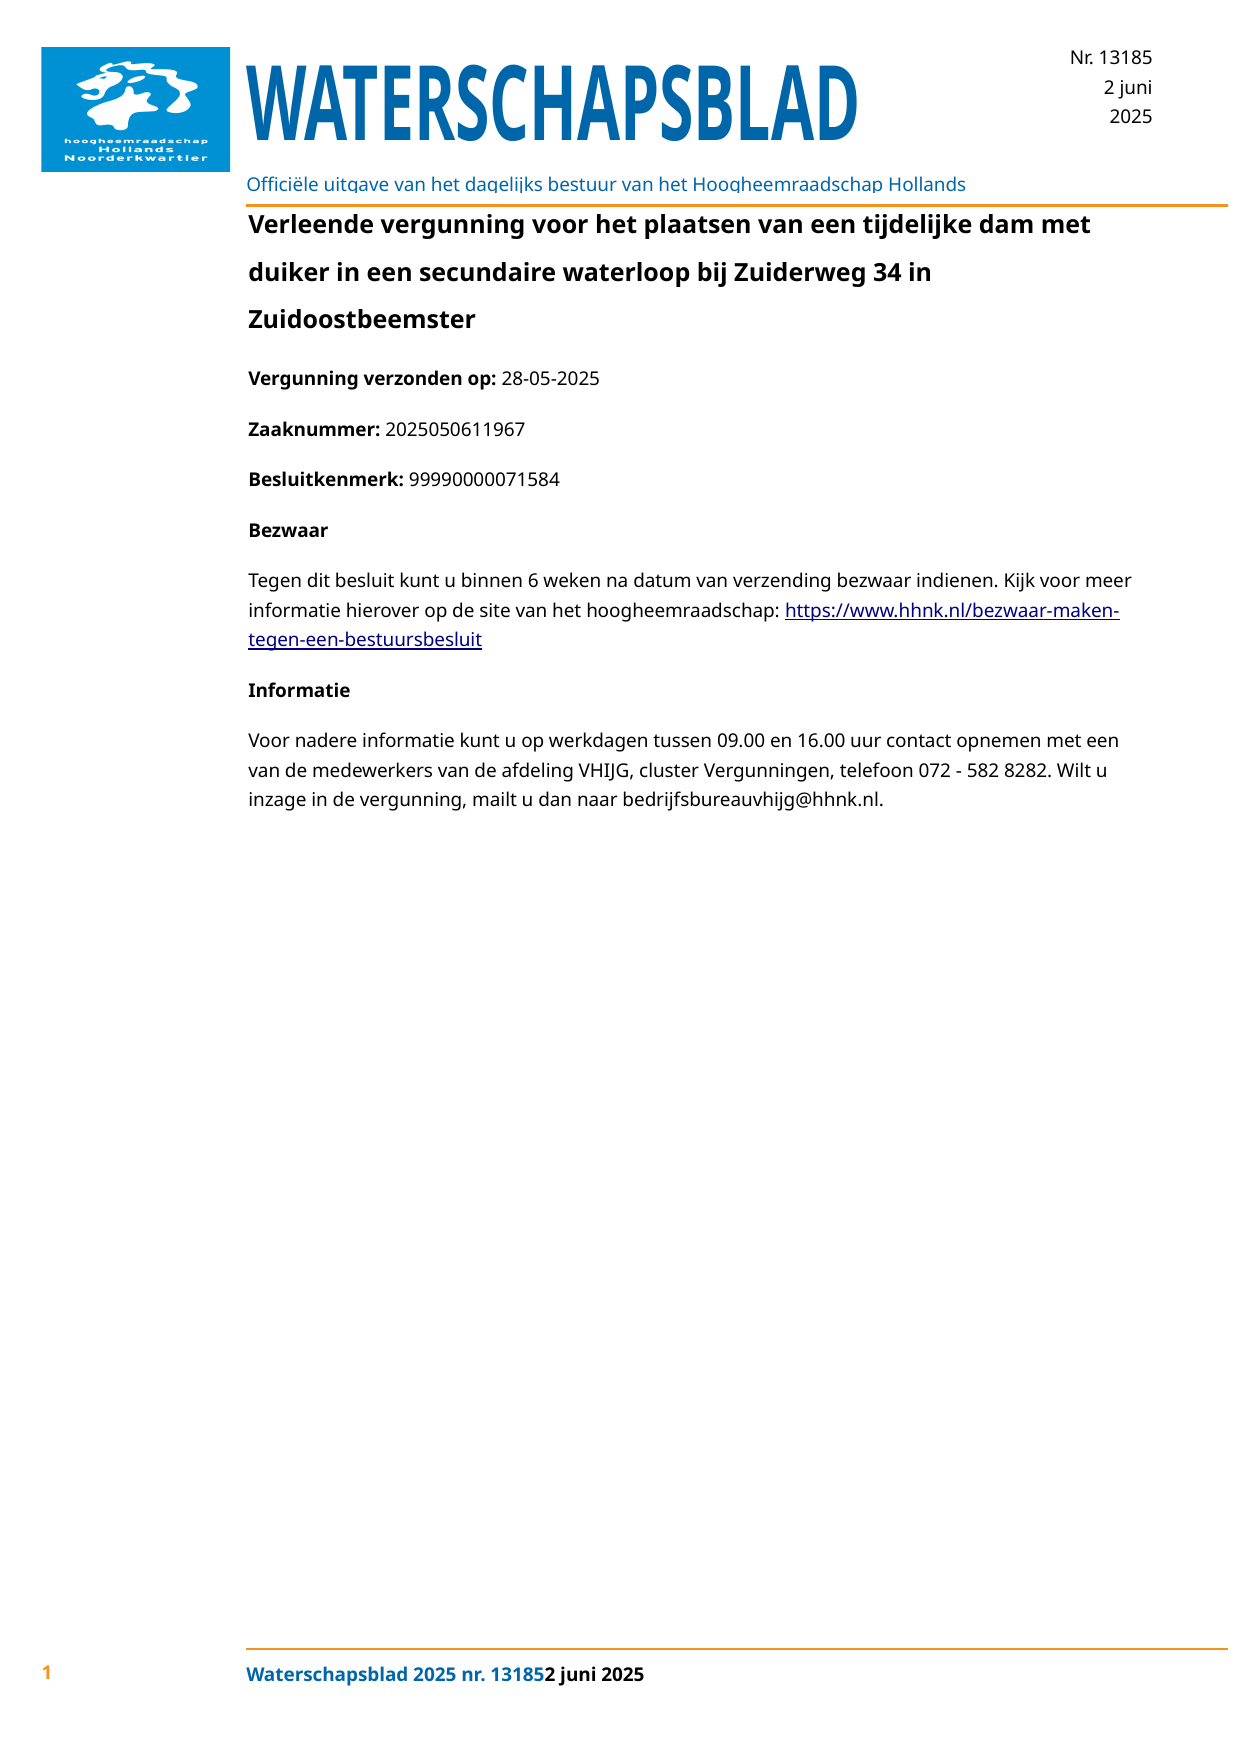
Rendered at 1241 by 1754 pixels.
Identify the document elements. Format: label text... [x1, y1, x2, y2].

picture [88, 87, 157, 130]
text Zaaknummer: 2025050611967 [248, 416, 1152, 442]
picture [78, 64, 122, 99]
text Vergunning verzonden op: 28-05-2025 [248, 366, 1152, 391]
text Verleende vergunning voor het plaatsen van een tijdelijke dam met duiker in een secundaire waterloop bij Zuiderweg 34 in Zuidoostbeemster [248, 207, 1152, 336]
picture [118, 62, 197, 112]
text Informatie [248, 677, 1152, 702]
text Bezwaar [248, 517, 1152, 542]
text Voor nadere informatie kunt u op werkdagen tussen 09.00 en 16.00 uur contact opnemen met een van de medewerkers van de afdeling VHIJG, cluster Vergunningen, telefoon 072 - 582 8282. Wilt u inzage in de vergunning, mailt u dan naar bedrijfsbureauvhijg@hhnk.nl. [248, 727, 1152, 812]
text Besluitkenmerk: 99990000071584 [248, 466, 1152, 492]
text Tegen dit besluit kunt u binnen 6 weken na datum van verzending bezwaar indienen. Kijk voor meer informatie hierover op de site van het hoogheemraadschap: https://www.hhnk.nl/bezwaar-maken-tegen-een-bestuursbesluit [248, 567, 1152, 652]
picture [129, 76, 144, 82]
